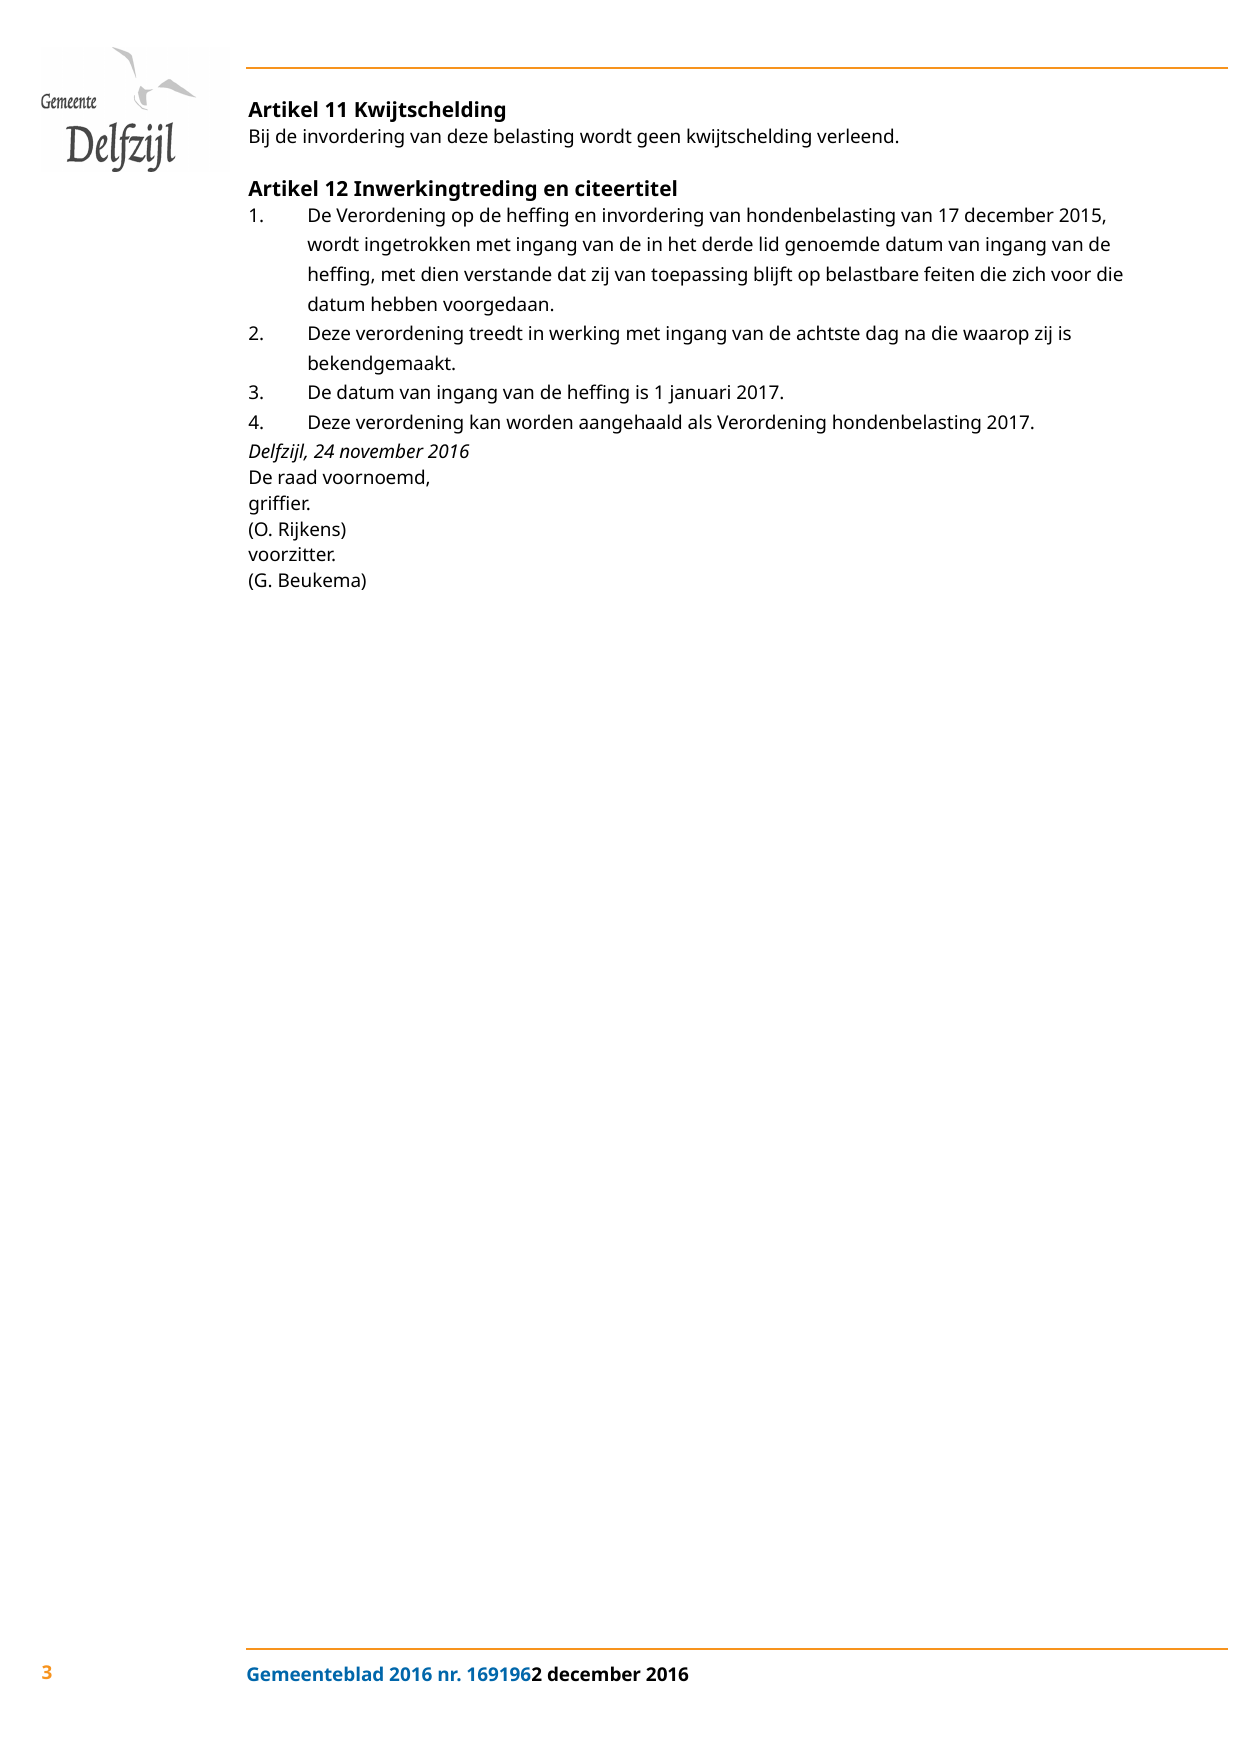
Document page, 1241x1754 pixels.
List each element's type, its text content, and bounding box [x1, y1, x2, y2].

text (O. Rijkens) [248, 516, 1152, 542]
picture [41, 47, 231, 172]
text Bij de invordering van deze belasting wordt geen kwijtschelding verleend. [248, 123, 1152, 149]
list De datum van ingang van de heffing is 1 januari 2017. [248, 379, 1152, 405]
list Deze verordening treedt in werking met ingang van de achtste dag na die waarop zij is bekendgemaakt. [248, 320, 1152, 376]
text Delfzijl, 24 november 2016 [248, 439, 1152, 464]
text (G. Beukema) [248, 567, 1152, 593]
text Artikel 11 Kwijtschelding [248, 95, 1152, 123]
text voorzitter. [248, 542, 1152, 567]
text Artikel 12 Inwerkingtreding en citeertitel [248, 174, 1152, 202]
list Deze verordening kan worden aangehaald als Verordening hondenbelasting 2017. [248, 409, 1152, 435]
text De raad voornoemd, [248, 464, 1152, 490]
list De Verordening op de heffing en invordering van hondenbelasting van 17 december 2015, wordt ingetrokken met ingang van de in het derde lid genoemde datum van ingang van de heffing, met dien verstande dat zij van toepassing blijft op belastbare feiten die zich voor die datum hebben voorgedaan. [248, 202, 1152, 317]
text griffier. [248, 490, 1152, 516]
